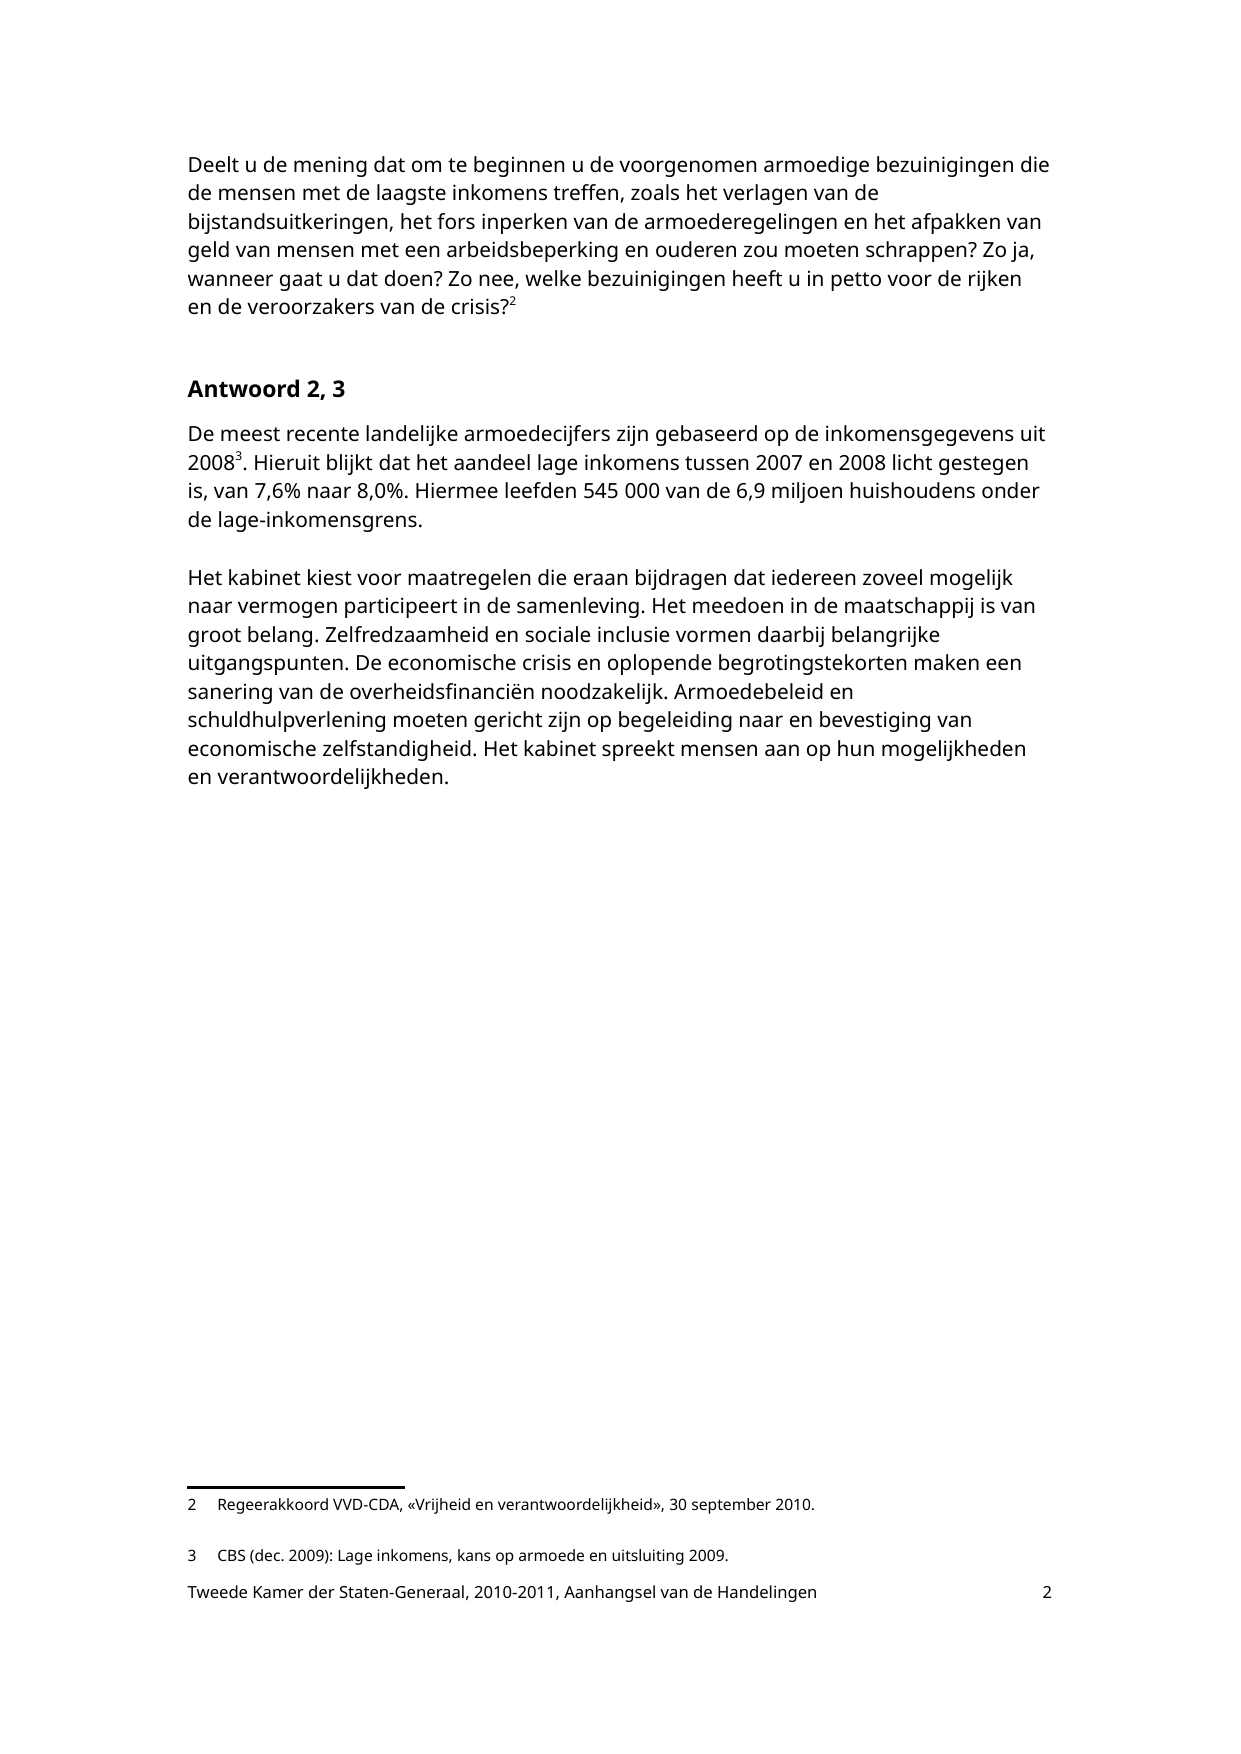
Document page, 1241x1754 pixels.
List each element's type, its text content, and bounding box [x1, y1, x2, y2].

subtitle Antwoord 2, 3 [187, 373, 1053, 404]
text De meest recente landelijke armoedecijfers zijn gebaseerd op de inkomensgegevens uit 2008. Hieruit blijkt dat het aandeel lage inkomens tussen 2007 en 2008 licht gestegen is, van 7,6% naar 8,0%. Hiermee leefden 545 000 van de 6,9 miljoen huishoudens onder de lage-inkomensgrens. [187, 419, 1053, 533]
text Het kabinet kiest voor maatregelen die eraan bijdragen dat iedereen zoveel mogelijk naar vermogen participeert in de samenleving. Het meedoen in de maatschappij is van groot belang. Zelfredzaamheid en sociale inclusie vormen daarbij belangrijke uitgangspunten. De economische crisis en oplopende begrotingstekorten maken een sanering van de overheidsfinanciën noodzakelijk. Armoedebeleid en schuldhulpverlening moeten gericht zijn op begeleiding naar en bevestiging van economische zelfstandigheid. Het kabinet spreekt mensen aan op hun mogelijkheden en verantwoordelijkheden. [187, 563, 1053, 791]
text Regeerakkoord VVD-CDA, «Vrijheid en verantwoordelijkheid», 30 september 2010. [187, 1479, 1053, 1508]
text Deelt u de mening dat om te beginnen u de voorgenomen armoedige bezuinigingen die de mensen met de laagste inkomens treffen, zoals het verlagen van de bijstandsuitkeringen, het fors inperken van de armoederegelingen en het afpakken van geld van mensen met een arbeidsbeperking en ouderen zou moeten schrappen? Zo ja, wanneer gaat u dat doen? Zo nee, welke bezuinigingen heeft u in petto voor de rijken en de veroorzakers van de crisis? [187, 150, 1053, 321]
text CBS (dec. 2009): Lage inkomens, kans op armoede en uitsluiting 2009. [187, 1538, 1053, 1566]
